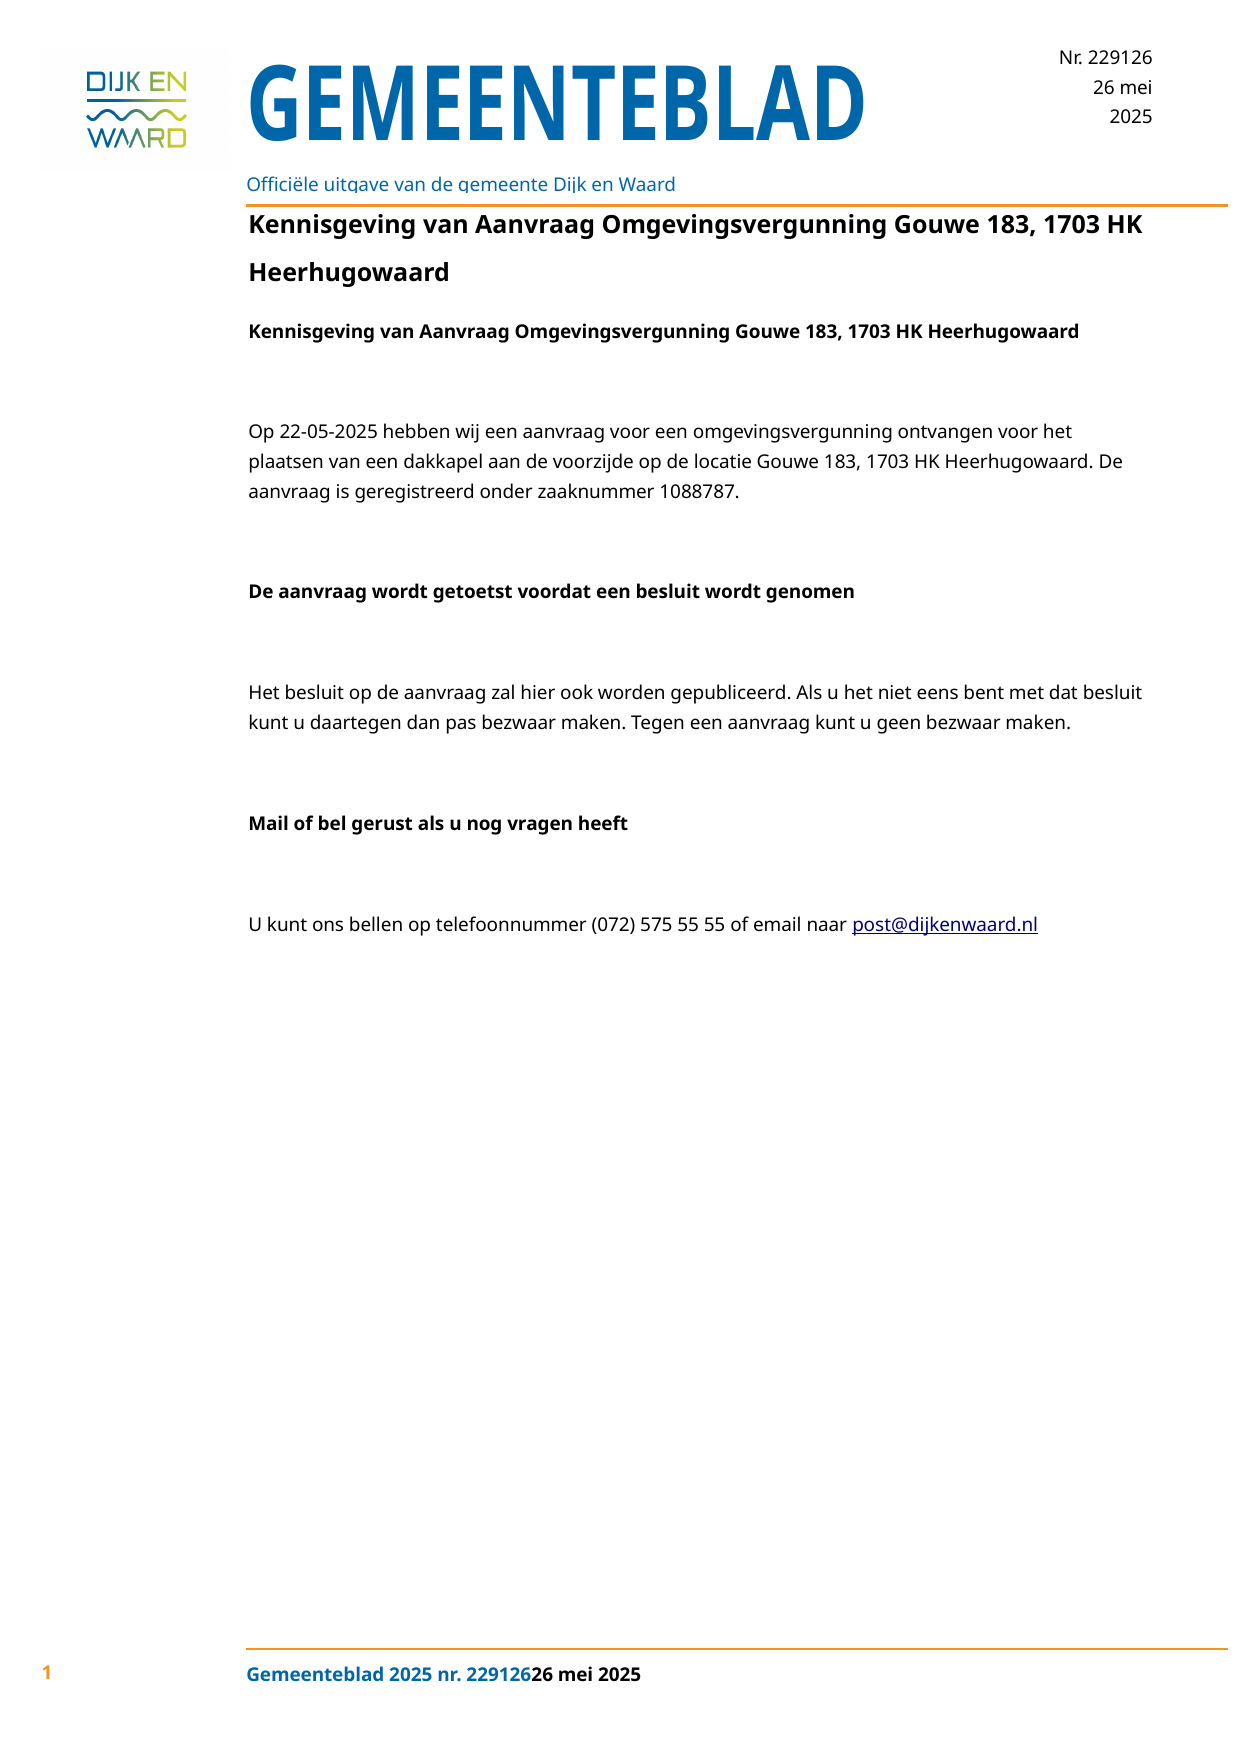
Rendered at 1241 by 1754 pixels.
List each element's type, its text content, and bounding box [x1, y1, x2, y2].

text Het besluit op de aanvraag zal hier ook worden gepubliceerd. Als u het niet eens bent met dat besluit kunt u daartegen dan pas bezwaar maken. Tegen een aanvraag kunt u geen bezwaar maken. [248, 679, 1152, 735]
text Kennisgeving van Aanvraag Omgevingsvergunning Gouwe 183, 1703 HK Heerhugowaard [248, 318, 1152, 344]
text U kunt ons bellen op telefoonnummer (072) 575 55 55 of email naar post@dijkenwaard.nl [248, 911, 1152, 937]
text Kennisgeving van Aanvraag Omgevingsvergunning Gouwe 183, 1703 HK Heerhugowaard [248, 207, 1152, 288]
text Mail of bel gerust als u nog vragen heeft [248, 810, 1152, 836]
text Op 22-05-2025 hebben wij een aanvraag voor een omgevingsvergunning ontvangen voor het plaatsen van een dakkapel aan de voorzijde op de locatie Gouwe 183, 1703 HK Heerhugowaard. De aanvraag is geregistreerd onder zaaknummer 1088787. [248, 419, 1152, 504]
text De aanvraag wordt getoetst voordat een besluit wordt genomen [248, 579, 1152, 604]
picture [41, 47, 231, 172]
